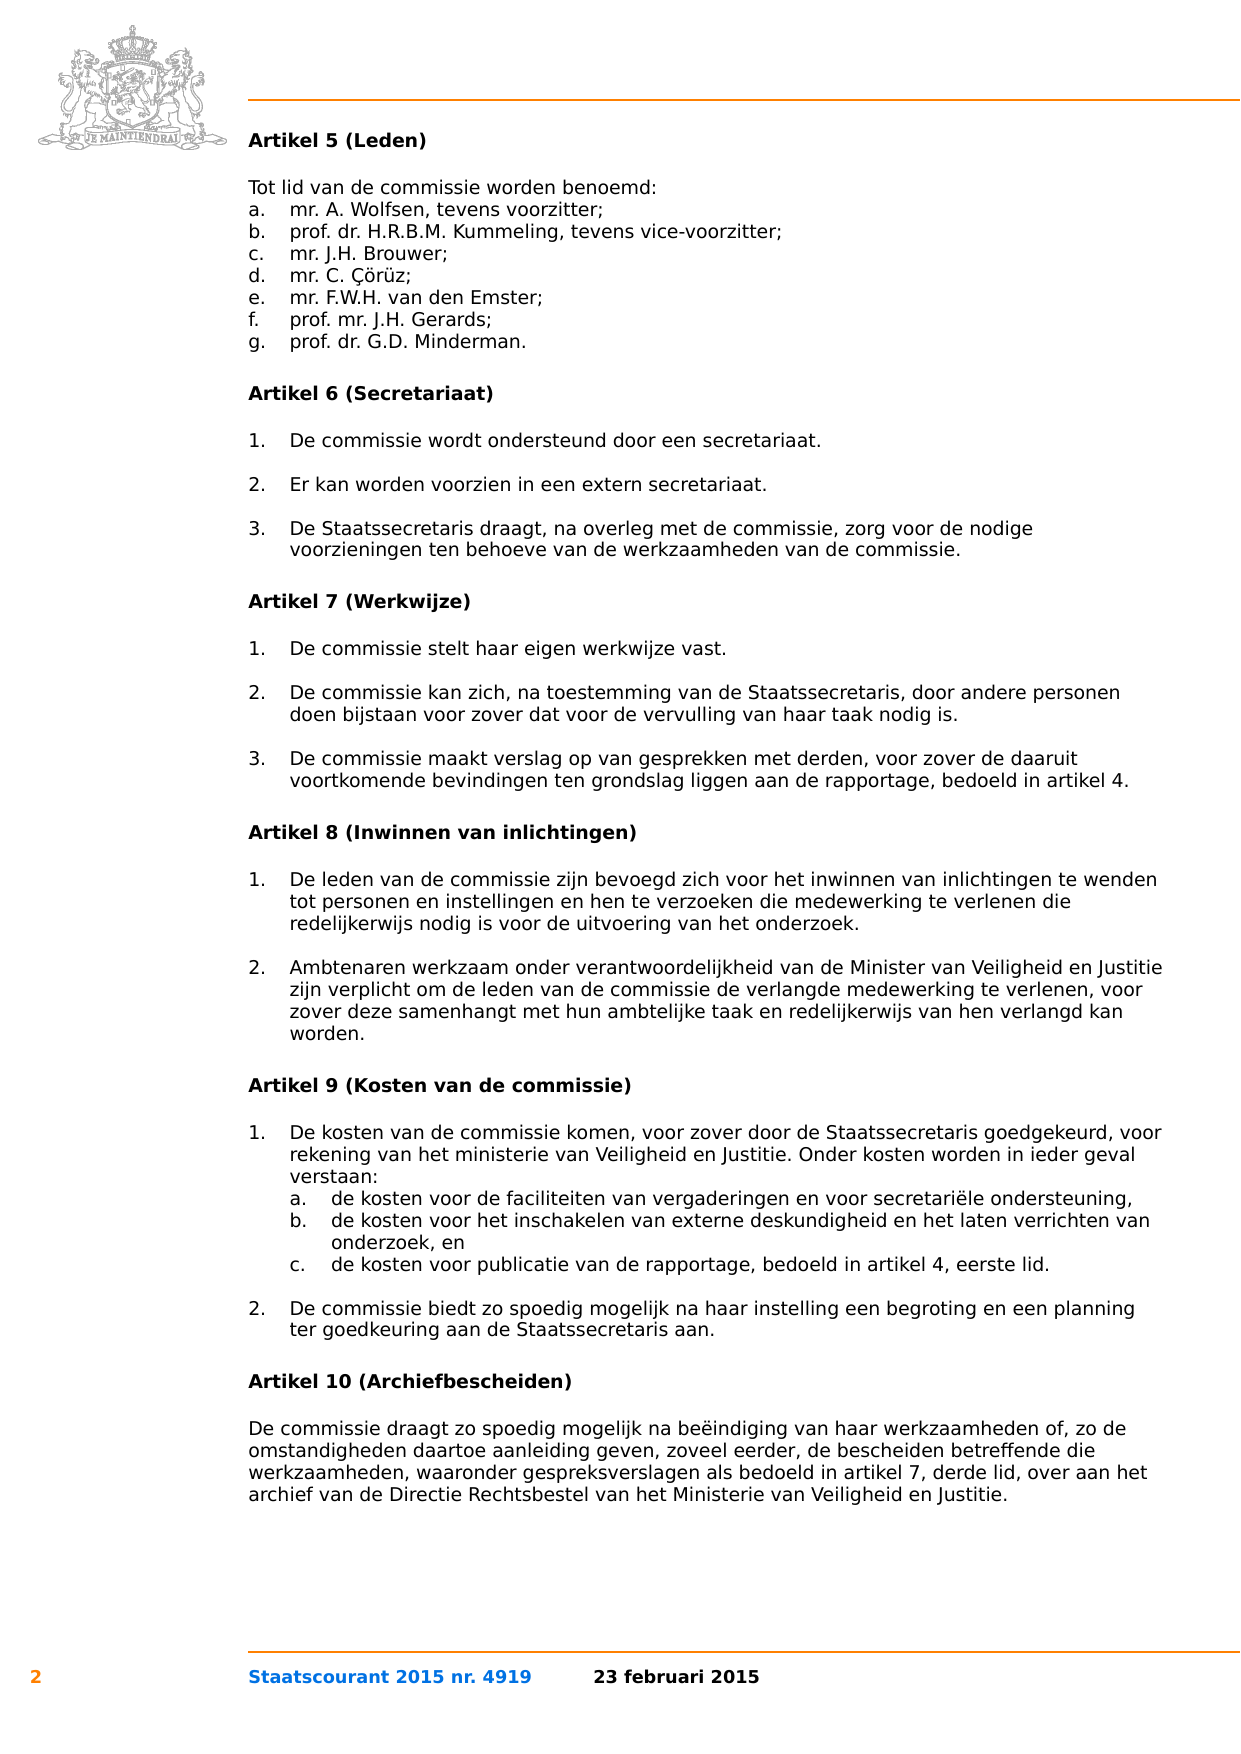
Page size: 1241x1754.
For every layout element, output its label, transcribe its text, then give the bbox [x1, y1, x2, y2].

text 2. Ambtenaren werkzaam onder verantwoordelijkheid van de Minister van Veiligheid en Justitie zijn verplicht om de leden van de commissie de verlangde medewerking te verlenen, voor zover deze samenhangt met hun ambtelijke taak en redelijkerwijs van hen verlangd kan worden. [248, 957, 1163, 1045]
picture [38, 25, 227, 150]
subtitle Artikel 5 (Leden) [248, 130, 1163, 152]
text e. mr. F.W.H. van den Emster; [248, 287, 1163, 309]
text g. prof. dr. G.D. Minderman. [248, 331, 1163, 353]
text b. de kosten voor het inschakelen van externe deskundigheid en het laten verrichten van onderzoek, en [289, 1209, 1163, 1253]
text d. mr. C. Çörüz; [248, 265, 1163, 287]
text 3. De Staatssecretaris draagt, na overleg met de commissie, zorg voor de nodige voorzieningen ten behoeve van de werkzaamheden van de commissie. [248, 517, 1163, 561]
text c. mr. J.H. Brouwer; [248, 243, 1163, 265]
text a. mr. A. Wolfsen, tevens voorzitter; [248, 199, 1163, 221]
text 1. De kosten van de commissie komen, voor zover door de Staatssecretaris goedgekeurd, voor rekening van het ministerie van Veiligheid en Justitie. Onder kosten worden in ieder geval verstaan: [248, 1122, 1163, 1188]
subtitle Artikel 7 (Werkwijze) [248, 591, 1163, 613]
text 1. De leden van de commissie zijn bevoegd zich voor het inwinnen van inlichtingen te wenden tot personen en instellingen en hen te verzoeken die medewerking te verlenen die redelijkerwijs nodig is voor de uitvoering van het onderzoek. [248, 869, 1163, 935]
text De commissie draagt zo spoedig mogelijk na beëindiging van haar werkzaamheden of, zo de omstandigheden daartoe aanleiding geven, zoveel eerder, de bescheiden betreffende die werkzaamheden, waaronder gespreksverslagen als bedoeld in artikel 7, derde lid, over aan het archief van de Directie Rechtsbestel van het Ministerie van Veiligheid en Justitie. [248, 1418, 1163, 1506]
text 2. De commissie biedt zo spoedig mogelijk na haar instelling een begroting en een planning ter goedkeuring aan de Staatssecretaris aan. [248, 1297, 1163, 1341]
subtitle Artikel 9 (Kosten van de commissie) [248, 1075, 1163, 1097]
text b. prof. dr. H.R.B.M. Kummeling, tevens vice-voorzitter; [248, 221, 1163, 243]
subtitle Artikel 8 (Inwinnen van inlichtingen) [248, 822, 1163, 844]
text f. prof. mr. J.H. Gerards; [248, 309, 1163, 331]
text 3. De commissie maakt verslag op van gesprekken met derden, voor zover de daaruit voortkomende bevindingen ten grondslag liggen aan de rapportage, bedoeld in artikel 4. [248, 748, 1163, 792]
text Tot lid van de commissie worden benoemd: [248, 177, 1163, 199]
text 1. De commissie wordt ondersteund door een secretariaat. [248, 430, 1163, 452]
subtitle Artikel 10 (Archiefbescheiden) [248, 1371, 1163, 1393]
text a. de kosten voor de faciliteiten van vergaderingen en voor secretariële ondersteuning, [289, 1188, 1163, 1209]
subtitle Artikel 6 (Secretariaat) [248, 383, 1163, 405]
text 2. De commissie kan zich, na toestemming van de Staatssecretaris, door andere personen doen bijstaan voor zover dat voor de vervulling van haar taak nodig is. [248, 682, 1163, 726]
text 1. De commissie stelt haar eigen werkwijze vast. [248, 638, 1163, 660]
text 2. Er kan worden voorzien in een extern secretariaat. [248, 473, 1163, 496]
text c. de kosten voor publicatie van de rapportage, bedoeld in artikel 4, eerste lid. [289, 1253, 1163, 1276]
